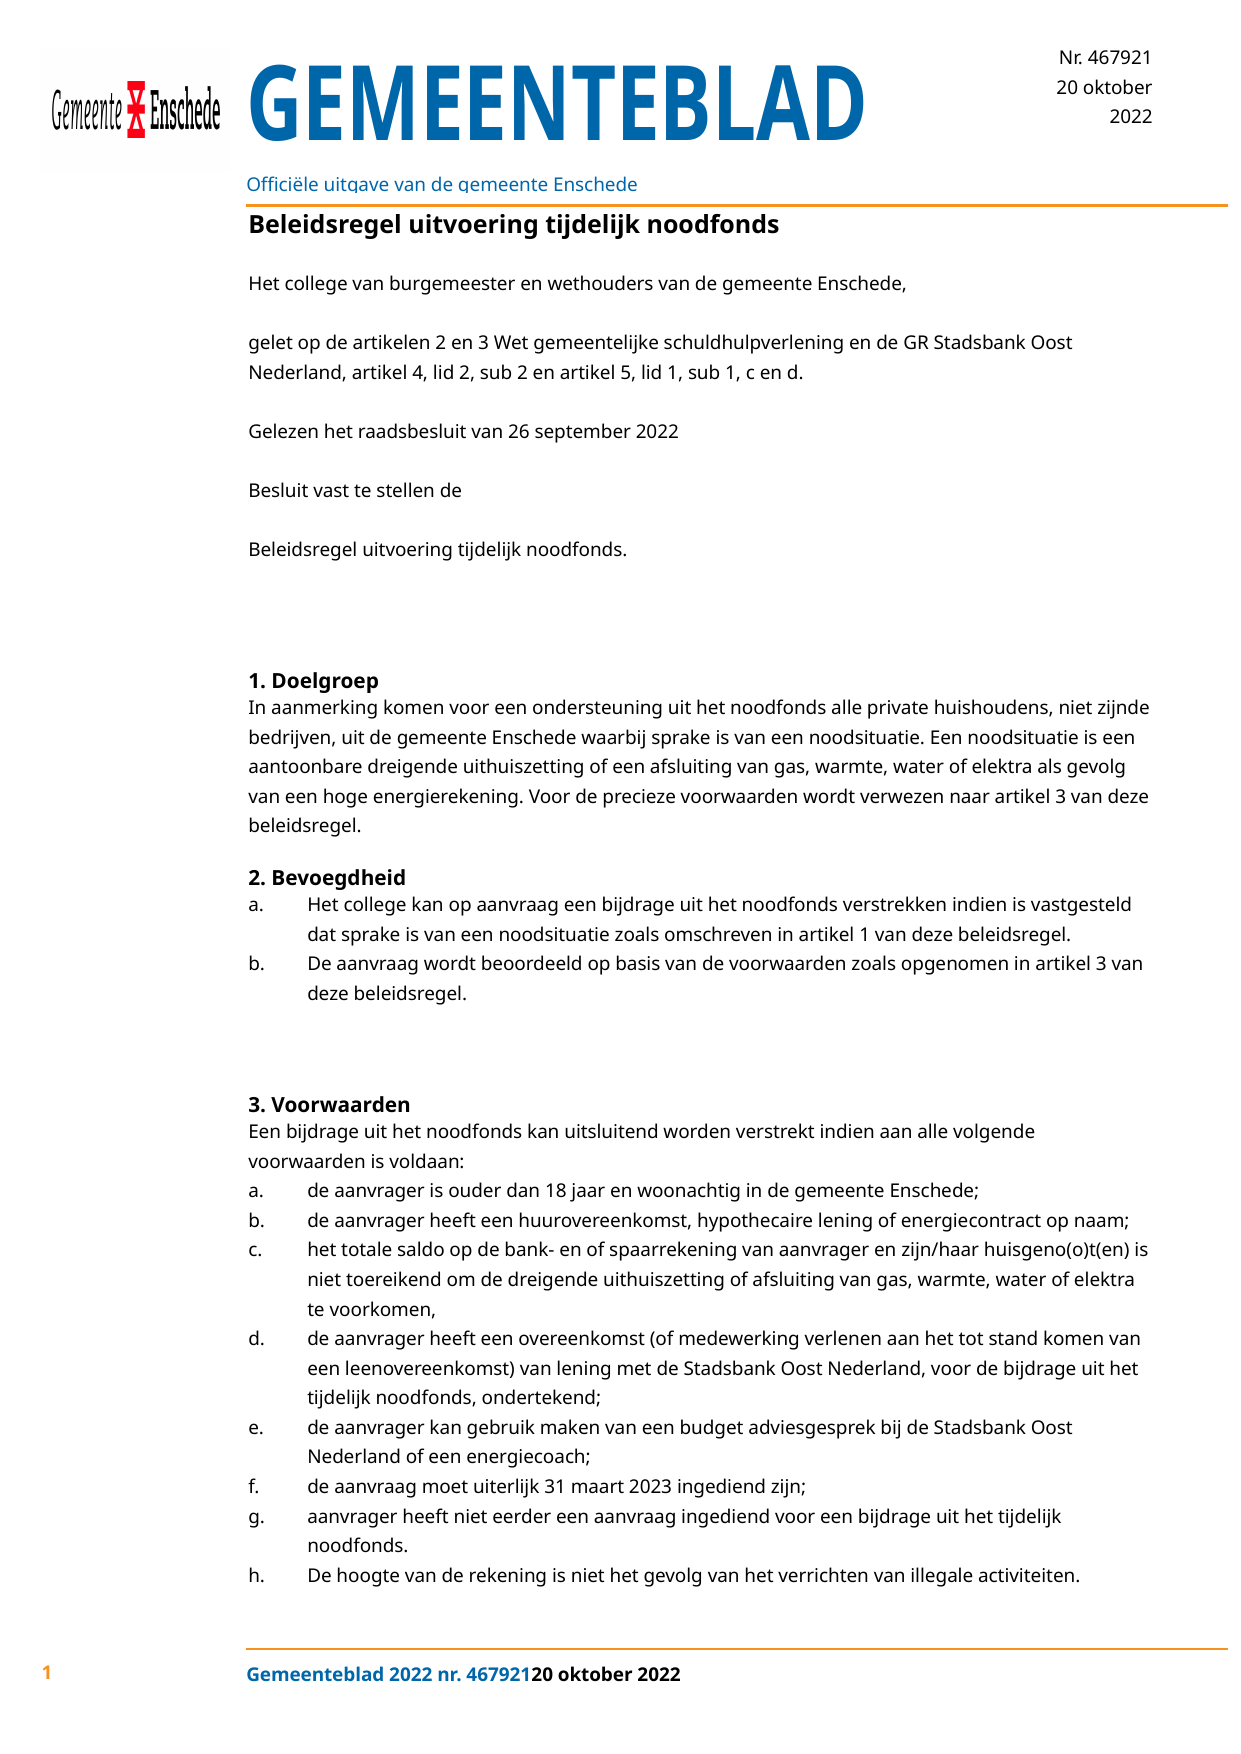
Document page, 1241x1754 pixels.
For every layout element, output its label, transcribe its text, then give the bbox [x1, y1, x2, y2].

text Het college van burgemeester en wethouders van de gemeente Enschede, [248, 270, 1152, 296]
text 3. Voorwaarden [248, 1090, 1152, 1118]
list de aanvrager heeft een huurovereenkomst, hypothecaire lening of energiecontract op naam; [248, 1207, 1152, 1233]
picture [41, 47, 231, 172]
text In aanmerking komen voor een ondersteuning uit het noodfonds alle private huishoudens, niet zijnde bedrijven, uit de gemeente Enschede waarbij sprake is van een noodsituatie. Een noodsituatie is een aantoonbare dreigende uithuiszetting of een afsluiting van gas, warmte, water of elektra als gevolg van een hoge energierekening. Voor de precieze voorwaarden wordt verwezen naar artikel 3 van deze beleidsregel. [248, 694, 1152, 838]
text 1. Doelgroep [248, 666, 1152, 694]
text gelet op de artikelen 2 en 3 Wet gemeentelijke schuldhulpverlening en de GR Stadsbank Oost Nederland, artikel 4, lid 2, sub 2 en artikel 5, lid 1, sub 1, c en d. [248, 329, 1152, 385]
list de aanvraag moet uiterlijk 31 maart 2023 ingediend zijn; [248, 1473, 1152, 1499]
text Beleidsregel uitvoering tijdelijk noodfonds [248, 207, 1152, 241]
list de aanvrager heeft een overeenkomst (of medewerking verlenen aan het tot stand komen van een leenovereenkomst) van lening met de Stadsbank Oost Nederland, voor de bijdrage uit het tijdelijk noodfonds, ondertekend; [248, 1325, 1152, 1410]
text Gelezen het raadsbesluit van 26 september 2022 [248, 418, 1152, 444]
list de aanvrager is ouder dan 18 jaar en woonachtig in de gemeente Enschede; [248, 1177, 1152, 1203]
list de aanvrager kan gebruik maken van een budget adviesgesprek bij de Stadsbank Oost Nederland of een energiecoach; [248, 1414, 1152, 1469]
text Besluit vast te stellen de [248, 477, 1152, 503]
list aanvrager heeft niet eerder een aanvraag ingediend voor een bijdrage uit het tijdelijk noodfonds. [248, 1503, 1152, 1558]
list Het college kan op aanvraag een bijdrage uit het noodfonds verstrekken indien is vastgesteld dat sprake is van een noodsituatie zoals omschreven in artikel 1 van deze beleidsregel. [248, 891, 1152, 947]
list De aanvraag wordt beoordeeld op basis van de voorwaarden zoals opgenomen in artikel 3 van deze beleidsregel. [248, 951, 1152, 1006]
text 2. Bevoegdheid [248, 863, 1152, 891]
list De hoogte van de rekening is niet het gevolg van het verrichten van illegale activiteiten. [248, 1562, 1152, 1588]
text Een bijdrage uit het noodfonds kan uitsluitend worden verstrekt indien aan alle volgende voorwaarden is voldaan: [248, 1118, 1152, 1173]
text Beleidsregel uitvoering tijdelijk noodfonds. [248, 537, 1152, 562]
list het totale saldo op de bank- en of spaarrekening van aanvrager en zijn/haar huisgeno(o)t(en) is niet toereikend om de dreigende uithuiszetting of afsluiting van gas, warmte, water of elektra te voorkomen, [248, 1237, 1152, 1321]
